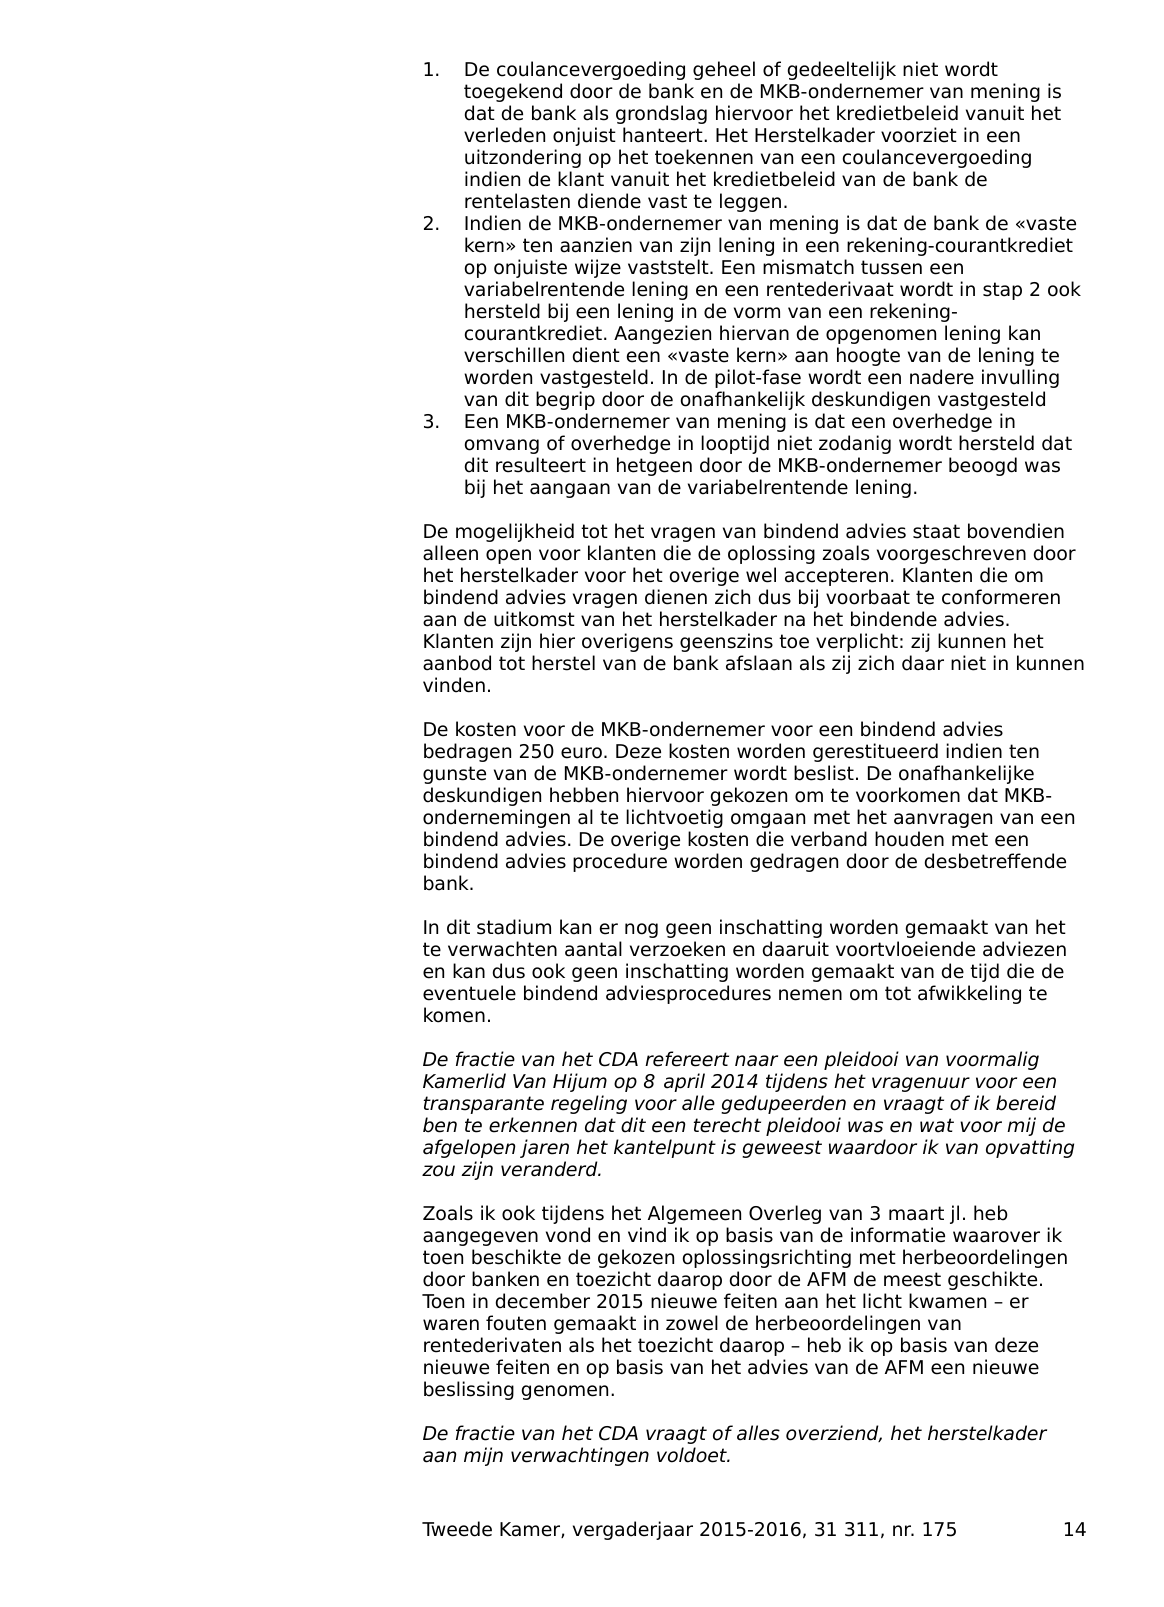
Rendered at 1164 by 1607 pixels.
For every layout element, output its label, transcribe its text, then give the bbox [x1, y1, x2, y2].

text 3. Een MKB-ondernemer van mening is dat een overhedge in omvang of overhedge in looptijd niet zodanig wordt hersteld dat dit resulteert in hetgeen door de MKB-ondernemer beoogd was bij het aangaan van de variabelrentende lening. [422, 411, 1087, 499]
text 1. De coulancevergoeding geheel of gedeeltelijk niet wordt toegekend door de bank en de MKB-ondernemer van mening is dat de bank als grondslag hiervoor het kredietbeleid vanuit het verleden onjuist hanteert. Het Herstelkader voorziet in een uitzondering op het toekennen van een coulancevergoeding indien de klant vanuit het kredietbeleid van de bank de rentelasten diende vast te leggen. [422, 59, 1087, 213]
text Zoals ik ook tijdens het Algemeen Overleg van 3 maart jl. heb aangegeven vond en vind ik op basis van de informatie waarover ik toen beschikte de gekozen oplossingsrichting met herbeoordelingen door banken en toezicht daarop door de AFM de meest geschikte. Toen in december 2015 nieuwe feiten aan het licht kwamen – er waren fouten gemaakt in zowel de herbeoordelingen van rentederivaten als het toezicht daarop – heb ik op basis van deze nieuwe feiten en op basis van het advies van de AFM een nieuwe beslissing genomen. [422, 1203, 1087, 1401]
text De fractie van het CDA vraagt of alles overziend, het herstelkader aan mijn verwachtingen voldoet. [422, 1423, 1087, 1467]
text De mogelijkheid tot het vragen van bindend advies staat bovendien alleen open voor klanten die de oplossing zoals voorgeschreven door het herstelkader voor het overige wel accepteren. Klanten die om bindend advies vragen dienen zich dus bij voorbaat te conformeren aan de uitkomst van het herstelkader na het bindende advies. Klanten zijn hier overigens geenszins toe verplicht: zij kunnen het aanbod tot herstel van de bank afslaan als zij zich daar niet in kunnen vinden. [422, 521, 1087, 697]
text 2. Indien de MKB-ondernemer van mening is dat de bank de «vaste kern» ten aanzien van zijn lening in een rekening-courantkrediet op onjuiste wijze vaststelt. Een mismatch tussen een variabelrentende lening en een rentederivaat wordt in stap 2 ook hersteld bij een lening in de vorm van een rekening-courantkrediet. Aangezien hiervan de opgenomen lening kan verschillen dient een «vaste kern» aan hoogte van de lening te worden vastgesteld. In de pilot-fase wordt een nadere invulling van dit begrip door de onafhankelijk deskundigen vastgesteld [422, 213, 1087, 411]
text De fractie van het CDA refereert naar een pleidooi van voormalig Kamerlid Van Hijum op 8 april 2014 tijdens het vragenuur voor een transparante regeling voor alle gedupeerden en vraagt of ik bereid ben te erkennen dat dit een terecht pleidooi was en wat voor mij de afgelopen jaren het kantelpunt is geweest waardoor ik van opvatting zou zijn veranderd. [422, 1049, 1087, 1181]
text De kosten voor de MKB-ondernemer voor een bindend advies bedragen 250 euro. Deze kosten worden gerestitueerd indien ten gunste van de MKB-ondernemer wordt beslist. De onafhankelijke deskundigen hebben hiervoor gekozen om te voorkomen dat MKB-ondernemingen al te lichtvoetig omgaan met het aanvragen van een bindend advies. De overige kosten die verband houden met een bindend advies procedure worden gedragen door de desbetreffende bank. [422, 719, 1087, 895]
text In dit stadium kan er nog geen inschatting worden gemaakt van het te verwachten aantal verzoeken en daaruit voortvloeiende adviezen en kan dus ook geen inschatting worden gemaakt van de tijd die de eventuele bindend adviesprocedures nemen om tot afwikkeling te komen. [422, 917, 1087, 1027]
